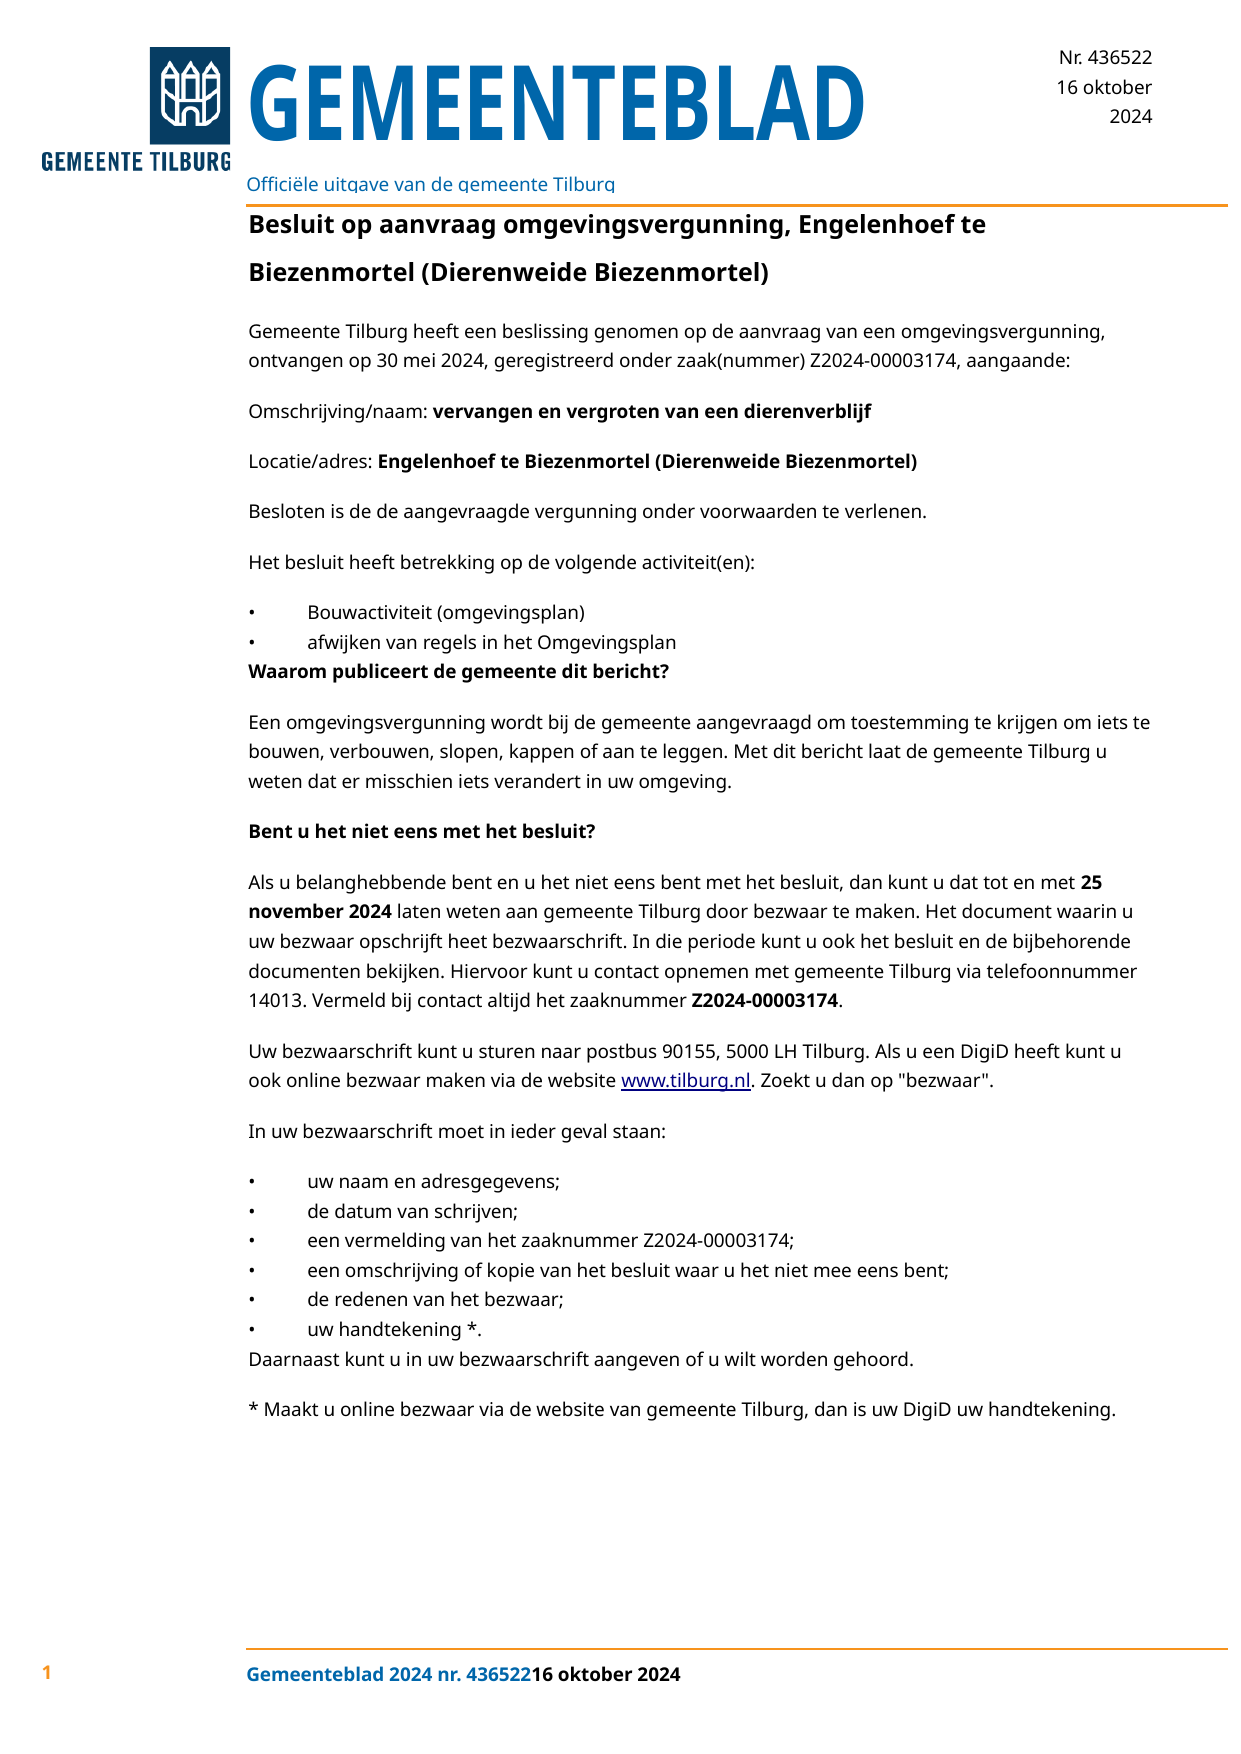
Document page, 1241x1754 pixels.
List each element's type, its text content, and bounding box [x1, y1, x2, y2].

text Besloten is de de aangevraagde vergunning onder voorwaarden te verlenen. [248, 499, 1152, 524]
list uw handtekening *. [248, 1316, 1152, 1342]
text Uw bezwaarschrift kunt u sturen naar postbus 90155, 5000 LH Tilburg. Als u een DigiD heeft kunt u ook online bezwaar maken via de website www.tilburg.nl. Zoekt u dan op "bezwaar". [248, 1038, 1152, 1093]
text Waarom publiceert de gemeente dit bericht? [248, 659, 1152, 684]
text Bent u het niet eens met het besluit? [248, 819, 1152, 844]
text Gemeente Tilburg heeft een beslissing genomen op de aanvraag van een omgevingsvergunning, ontvangen op 30 mei 2024, geregistreerd onder zaak(nummer) Z2024-00003174, aangaande: [248, 318, 1152, 373]
list een vermelding van het zaaknummer Z2024-00003174; [248, 1227, 1152, 1253]
list de redenen van het bezwaar; [248, 1287, 1152, 1312]
text Omschrijving/naam: vervangen en vergroten van een dierenverblijf [248, 398, 1152, 424]
list de datum van schrijven; [248, 1198, 1152, 1224]
text In uw bezwaarschrift moet in ieder geval staan: [248, 1118, 1152, 1144]
list uw naam en adresgegevens; [248, 1168, 1152, 1194]
text Het besluit heeft betrekking op de volgende activiteit(en): [248, 549, 1152, 575]
text Een omgevingsvergunning wordt bij de gemeente aangevraagd om toestemming te krijgen om iets te bouwen, verbouwen, slopen, kappen of aan te leggen. Met dit bericht laat de gemeente Tilburg u weten dat er misschien iets verandert in uw omgeving. [248, 709, 1152, 794]
text * Maakt u online bezwaar via de website van gemeente Tilburg, dan is uw DigiD uw handtekening. [248, 1396, 1152, 1422]
picture [41, 47, 231, 172]
list een omschrijving of kopie van het besluit waar u het niet mee eens bent; [248, 1257, 1152, 1283]
text Als u belanghebbende bent en u het niet eens bent met het besluit, dan kunt u dat tot en met 25 november 2024 laten weten aan gemeente Tilburg door bezwaar te maken. Het document waarin u uw bezwaar opschrijft heet bezwaarschrift. In die periode kunt u ook het besluit en de bijbehorende documenten bekijken. Hiervoor kunt u contact opnemen met gemeente Tilburg via telefoonnummer 14013. Vermeld bij contact altijd het zaaknummer Z2024-00003174. [248, 869, 1152, 1013]
list afwijken van regels in het Omgevingsplan [248, 629, 1152, 655]
text Besluit op aanvraag omgevingsvergunning, Engelenhoef te Biezenmortel (Dierenweide Biezenmortel) [248, 207, 1152, 288]
text Locatie/adres: Engelenhoef te Biezenmortel (Dierenweide Biezenmortel) [248, 448, 1152, 474]
list Bouwactiviteit (omgevingsplan) [248, 599, 1152, 625]
text Daarnaast kunt u in uw bezwaarschrift aangeven of u wilt worden gehoord. [248, 1346, 1152, 1372]
